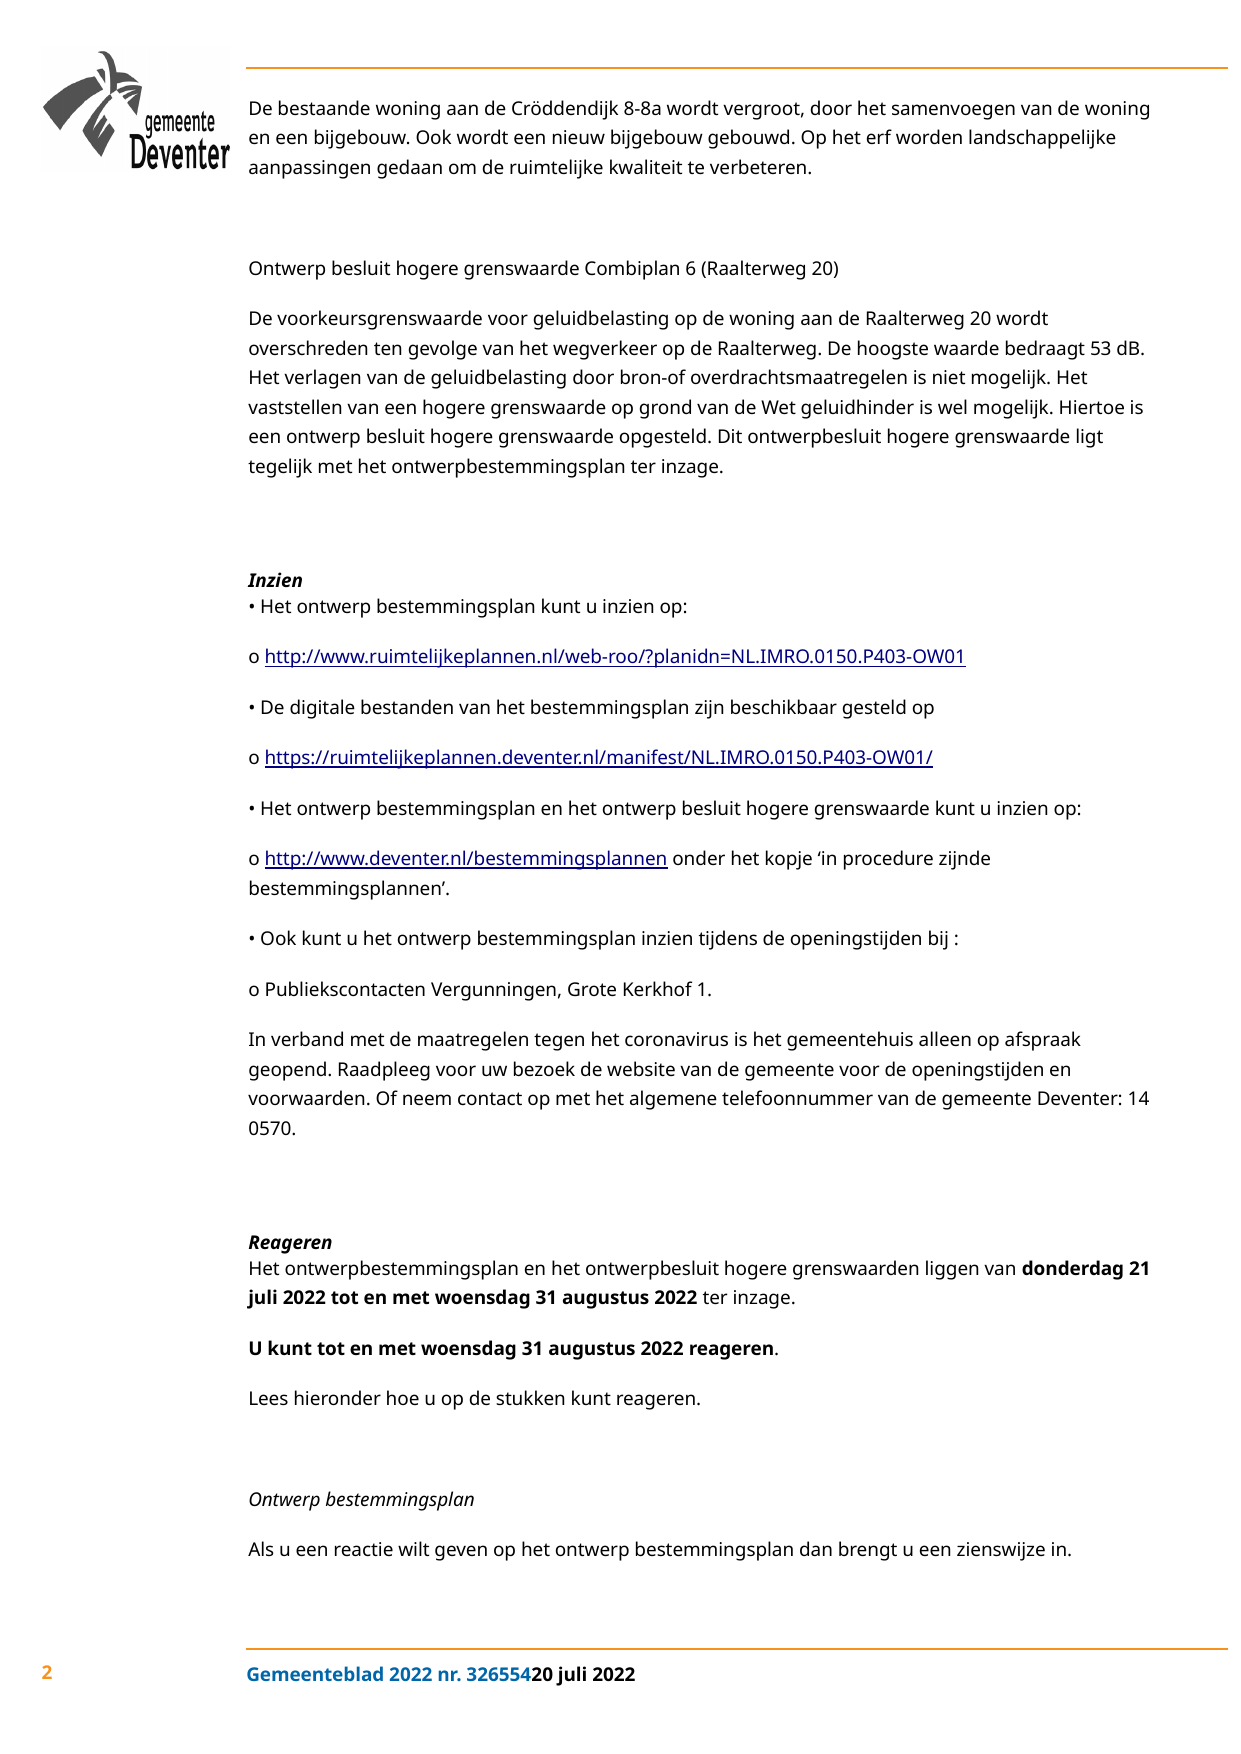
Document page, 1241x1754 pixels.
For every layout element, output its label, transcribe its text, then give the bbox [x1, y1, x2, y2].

text Lees hieronder hoe u op de stukken kunt reageren. [248, 1385, 1152, 1411]
text • Het ontwerp bestemmingsplan kunt u inzien op: [248, 593, 1152, 619]
text Inzien [248, 567, 1152, 593]
picture [41, 47, 231, 172]
text o http://www.ruimtelijkeplannen.nl/web-roo/?planidn=NL.IMRO.0150.P403-OW01 [248, 644, 1152, 669]
text De voorkeursgrenswaarde voor geluidbelasting op de woning aan de Raalterweg 20 wordt overschreden ten gevolge van het wegverkeer op de Raalterweg. De hoogste waarde bedraagt 53 dB. Het verlagen van de geluidbelasting door bron-of overdrachtsmaatregelen is niet mogelijk. Het vaststellen van een hogere grenswaarde op grond van de Wet geluidhinder is wel mogelijk. Hiertoe is een ontwerp besluit hogere grenswaarde opgesteld. Dit ontwerpbesluit hogere grenswaarde ligt tegelijk met het ontwerpbestemmingsplan ter inzage. [248, 305, 1152, 479]
text In verband met de maatregelen tegen het coronavirus is het gemeentehuis alleen op afspraak geopend. Raadpleeg voor uw bezoek de website van de gemeente voor de openingstijden en voorwaarden. Of neem contact op met het algemene telefoonnummer van de gemeente Deventer: 14 0570. [248, 1026, 1152, 1141]
text o http://www.deventer.nl/bestemmingsplannen onder het kopje ‘in procedure zijnde bestemmingsplannen’. [248, 845, 1152, 901]
text • De digitale bestanden van het bestemmingsplan zijn beschikbaar gesteld op [248, 694, 1152, 720]
text Reageren [248, 1229, 1152, 1255]
text De bestaande woning aan de Cröddendijk 8-8a wordt vergroot, door het samenvoegen van de woning en een bijgebouw. Ook wordt een nieuw bijgebouw gebouwd. Op het erf worden landschappelijke aanpassingen gedaan om de ruimtelijke kwaliteit te verbeteren. [248, 95, 1152, 180]
text Als u een reactie wilt geven op het ontwerp bestemmingsplan dan brengt u een zienswijze in. [248, 1537, 1152, 1562]
text o Publiekscontacten Vergunningen, Grote Kerkhof 1. [248, 976, 1152, 1001]
text • Ook kunt u het ontwerp bestemmingsplan inzien tijdens de openingstijden bij : [248, 925, 1152, 951]
text U kunt tot en met woensdag 31 augustus 2022 reageren. [248, 1335, 1152, 1361]
text • Het ontwerp bestemmingsplan en het ontwerp besluit hogere grenswaarde kunt u inzien op: [248, 795, 1152, 821]
text o https://ruimtelijkeplannen.deventer.nl/manifest/NL.IMRO.0150.P403-OW01/ [248, 744, 1152, 770]
text Ontwerp besluit hogere grenswaarde Combiplan 6 (Raalterweg 20) [248, 255, 1152, 281]
text Ontwerp bestemmingsplan [248, 1486, 1152, 1512]
text Het ontwerpbestemmingsplan en het ontwerpbesluit hogere grenswaarden liggen van donderdag 21 juli 2022 tot en met woensdag 31 augustus 2022 ter inzage. [248, 1255, 1152, 1310]
